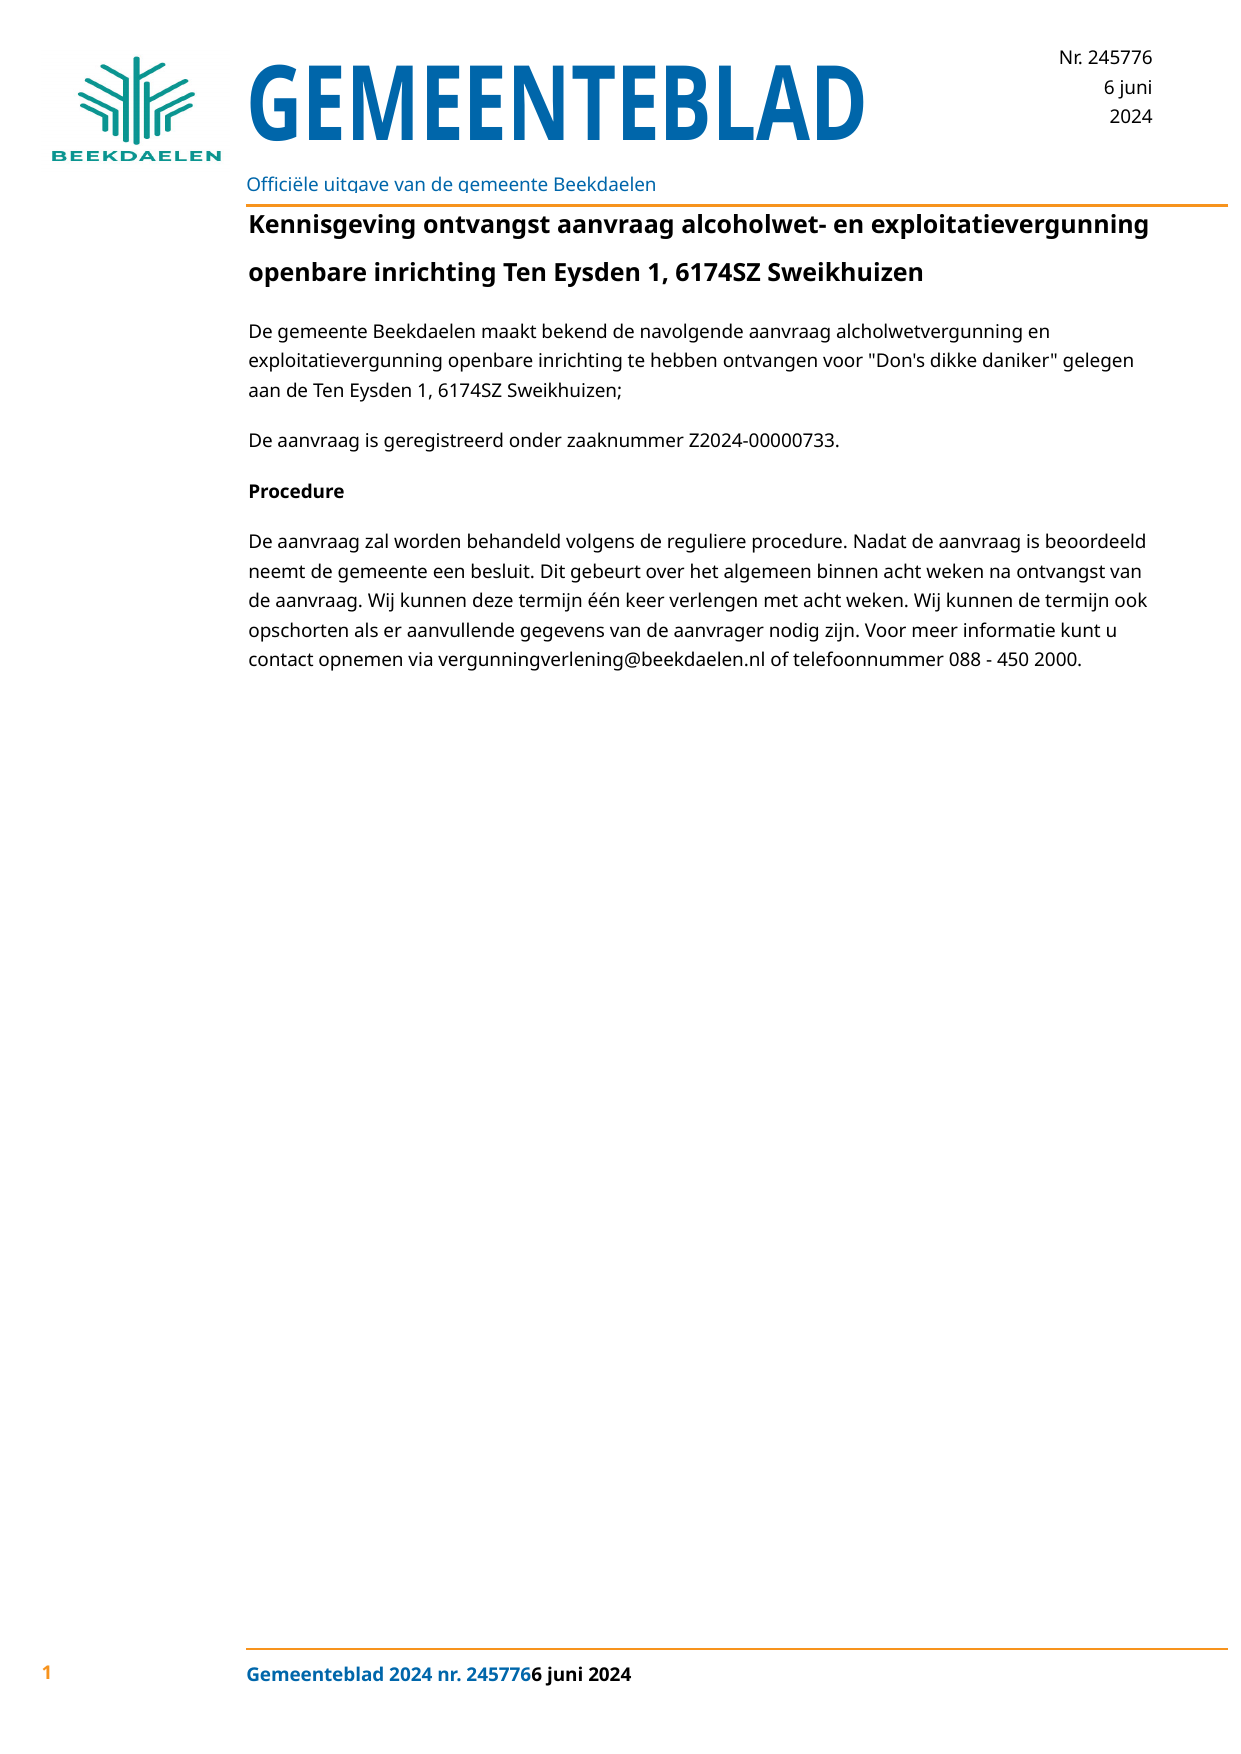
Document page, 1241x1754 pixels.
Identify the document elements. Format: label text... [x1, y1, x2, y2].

text De aanvraag zal worden behandeld volgens de reguliere procedure. Nadat de aanvraag is beoordeeld neemt de gemeente een besluit. Dit gebeurt over het algemeen binnen acht weken na ontvangst van de aanvraag. Wij kunnen deze termijn één keer verlengen met acht weken. Wij kunnen de termijn ook opschorten als er aanvullende gegevens van de aanvrager nodig zijn. Voor meer informatie kunt u contact opnemen via vergunningverlening@beekdaelen.nl of telefoonnummer 088 - 450 2000. [248, 528, 1152, 672]
picture [41, 47, 231, 172]
text De aanvraag is geregistreerd onder zaaknummer Z2024-00000733. [248, 427, 1152, 453]
text Procedure [248, 478, 1152, 504]
text De gemeente Beekdaelen maakt bekend de navolgende aanvraag alcholwetvergunning en exploitatievergunning openbare inrichting te hebben ontvangen voor "Don's dikke daniker" gelegen aan de Ten Eysden 1, 6174SZ Sweikhuizen; [248, 318, 1152, 403]
text Kennisgeving ontvangst aanvraag alcoholwet- en exploitatievergunning openbare inrichting Ten Eysden 1, 6174SZ Sweikhuizen [248, 207, 1152, 288]
